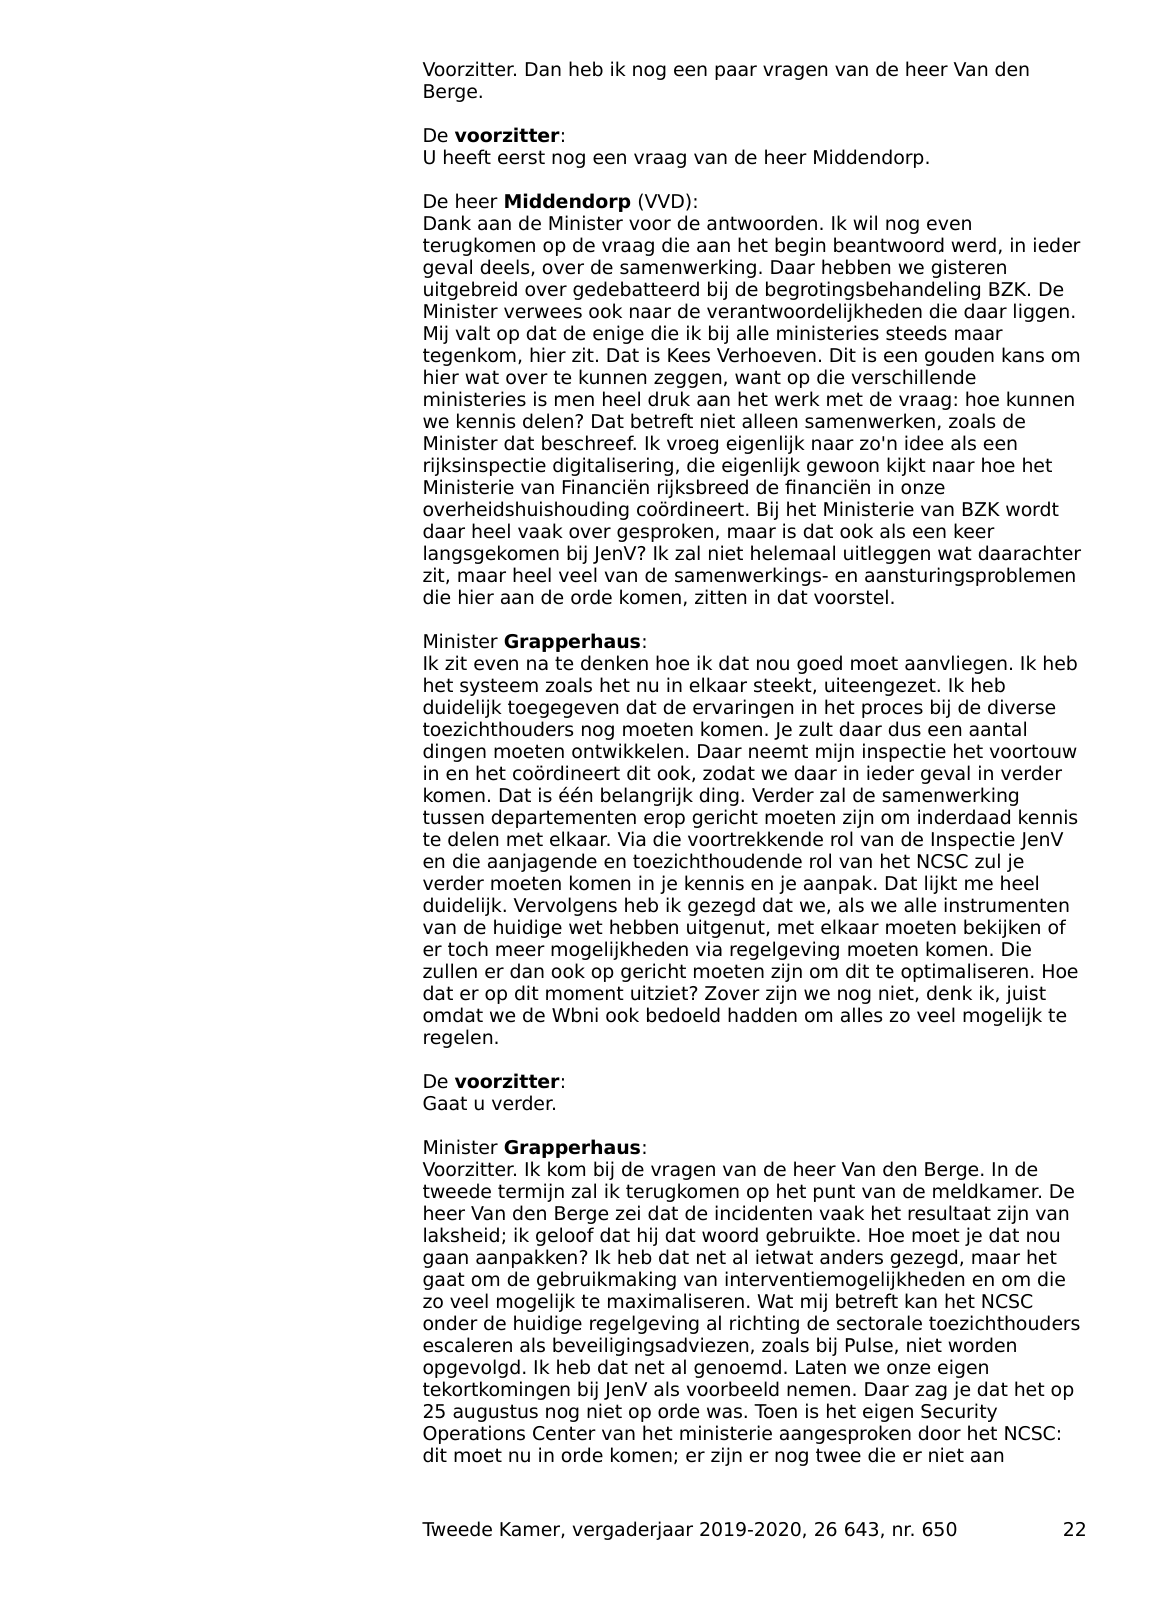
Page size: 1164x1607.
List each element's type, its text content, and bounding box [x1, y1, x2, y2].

text Voorzitter. Ik kom bij de vragen van de heer Van den Berge. In de tweede termijn zal ik terugkomen op het punt van de meldkamer. De heer Van den Berge zei dat de incidenten vaak het resultaat zijn van laksheid; ik geloof dat hij dat woord gebruikte. Hoe moet je dat nou gaan aanpakken? Ik heb dat net al ietwat anders gezegd, maar het gaat om de gebruikmaking van interventiemogelijkheden en om die zo veel mogelijk te maximaliseren. Wat mij betreft kan het NCSC onder de huidige regelgeving al richting de sectorale toezichthouders escaleren als beveiligingsadviezen, zoals bij Pulse, niet worden opgevolgd. Ik heb dat net al genoemd. Laten we onze eigen tekortkomingen bij JenV als voorbeeld nemen. Daar zag je dat het op 25 augustus nog niet op orde was. Toen is het eigen Security Operations Center van het ministerie aangesproken door het NCSC: dit moet nu in orde komen; er zijn er nog twee die er niet aan [422, 1159, 1087, 1467]
text De heer Middendorp (VVD): [422, 191, 1087, 213]
text U heeft eerst nog een vraag van de heer Middendorp. [422, 147, 1087, 169]
text Minister Grapperhaus: [422, 1137, 1087, 1159]
text De voorzitter: [422, 1071, 1087, 1093]
text Dank aan de Minister voor de antwoorden. Ik wil nog even terugkomen op de vraag die aan het begin beantwoord werd, in ieder geval deels, over de samenwerking. Daar hebben we gisteren uitgebreid over gedebatteerd bij de begrotingsbehandeling BZK. De Minister verwees ook naar de verantwoordelijkheden die daar liggen. Mij valt op dat de enige die ik bij alle ministeries steeds maar tegenkom, hier zit. Dat is Kees Verhoeven. Dit is een gouden kans om hier wat over te kunnen zeggen, want op die verschillende ministeries is men heel druk aan het werk met de vraag: hoe kunnen we kennis delen? Dat betreft niet alleen samenwerken, zoals de Minister dat beschreef. Ik vroeg eigenlijk naar zo'n idee als een rijksinspectie digitalisering, die eigenlijk gewoon kijkt naar hoe het Ministerie van Financiën rijksbreed de financiën in onze overheidshuishouding coördineert. Bij het Ministerie van BZK wordt daar heel vaak over gesproken, maar is dat ook als een keer langsgekomen bij JenV? Ik zal niet helemaal uitleggen wat daarachter zit, maar heel veel van de samenwerkings- en aansturingsproblemen die hier aan de orde komen, zitten in dat voorstel. [422, 213, 1087, 609]
text Voorzitter. Dan heb ik nog een paar vragen van de heer Van den Berge. [422, 59, 1087, 103]
text De voorzitter: [422, 125, 1087, 147]
text Minister Grapperhaus: [422, 631, 1087, 653]
text Gaat u verder. [422, 1093, 1087, 1115]
text Ik zit even na te denken hoe ik dat nou goed moet aanvliegen. Ik heb het systeem zoals het nu in elkaar steekt, uiteengezet. Ik heb duidelijk toegegeven dat de ervaringen in het proces bij de diverse toezichthouders nog moeten komen. Je zult daar dus een aantal dingen moeten ontwikkelen. Daar neemt mijn inspectie het voortouw in en het coördineert dit ook, zodat we daar in ieder geval in verder komen. Dat is één belangrijk ding. Verder zal de samenwerking tussen departementen erop gericht moeten zijn om inderdaad kennis te delen met elkaar. Via die voortrekkende rol van de Inspectie JenV en die aanjagende en toezichthoudende rol van het NCSC zul je verder moeten komen in je kennis en je aanpak. Dat lijkt me heel duidelijk. Vervolgens heb ik gezegd dat we, als we alle instrumenten van de huidige wet hebben uitgenut, met elkaar moeten bekijken of er toch meer mogelijkheden via regelgeving moeten komen. Die zullen er dan ook op gericht moeten zijn om dit te optimaliseren. Hoe dat er op dit moment uitziet? Zover zijn we nog niet, denk ik, juist omdat we de Wbni ook bedoeld hadden om alles zo veel mogelijk te regelen. [422, 653, 1087, 1049]
